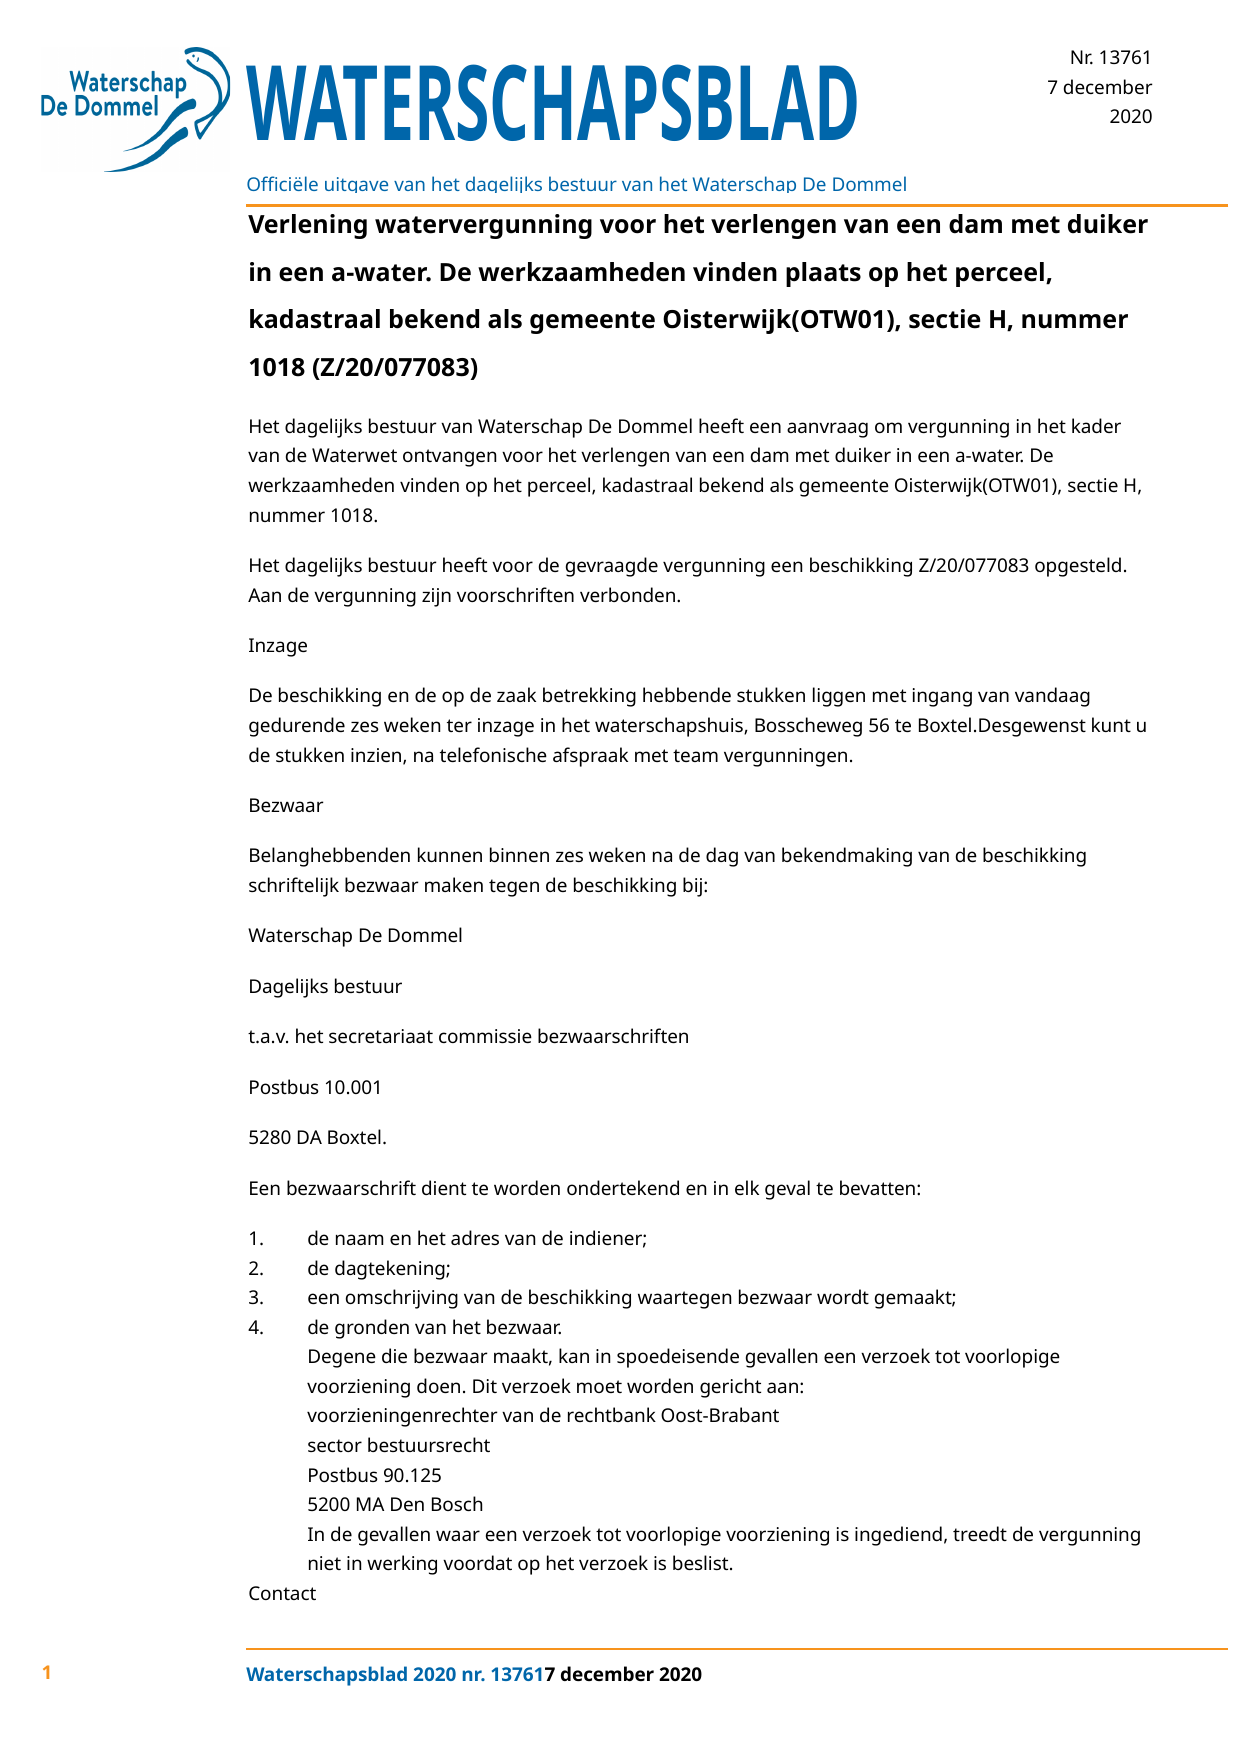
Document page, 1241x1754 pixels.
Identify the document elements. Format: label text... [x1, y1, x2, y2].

text Een bezwaarschrift dient te worden ondertekend en in elk geval te bevatten: [248, 1175, 1152, 1201]
text Verlening watervergunning voor het verlengen van een dam met duiker in een a-water. De werkzaamheden vinden plaats op het perceel, kadastraal bekend als gemeente Oisterwijk(OTW01), sectie H, nummer 1018 (Z/20/077083) [248, 207, 1152, 384]
list Postbus 90.125 [248, 1462, 1152, 1488]
text De beschikking en de op de zaak betrekking hebbende stukken liggen met ingang van vandaag gedurende zes weken ter inzage in het waterschapshuis, Bosscheweg 56 te Boxtel.Desgewenst kunt u de stukken inzien, na telefonische afspraak met team vergunningen. [248, 683, 1152, 768]
text Contact [248, 1580, 1152, 1606]
list de gronden van het bezwaar. [248, 1314, 1152, 1340]
text Waterschap De Dommel [248, 923, 1152, 948]
picture [204, 47, 231, 76]
list 5200 MA Den Bosch [248, 1491, 1152, 1517]
text Postbus 10.001 [248, 1074, 1152, 1100]
text 5280 DA Boxtel. [248, 1124, 1152, 1150]
text Bezwaar [248, 792, 1152, 818]
list In de gevallen waar een verzoek tot voorlopige voorziening is ingediend, treedt de vergunning niet in werking voordat op het verzoek is beslist. [248, 1521, 1152, 1576]
picture [198, 118, 210, 131]
text t.a.v. het secretariaat commissie bezwaarschriften [248, 1023, 1152, 1049]
picture [41, 47, 231, 172]
list Degene die bezwaar maakt, kan in spoedeisende gevallen een verzoek tot voorlopige voorziening doen. Dit verzoek moet worden gericht aan: [248, 1343, 1152, 1399]
list voorzieningenrechter van de rechtbank Oost-Brabant [248, 1403, 1152, 1428]
list de naam en het adres van de indiener; [248, 1225, 1152, 1251]
text Het dagelijks bestuur van Waterschap De Dommel heeft een aanvraag om vergunning in het kader van de Waterwet ontvangen voor het verlengen van een dam met duiker in een a-water. De werkzaamheden vinden op het perceel, kadastraal bekend als gemeente Oisterwijk(OTW01), sectie H, nummer 1018. [248, 413, 1152, 528]
text Dagelijks bestuur [248, 973, 1152, 999]
picture [45, 99, 51, 111]
text Het dagelijks bestuur heeft voor de gevraagde vergunning een beschikking Z/20/077083 opgesteld. Aan de vergunning zijn voorschriften verbonden. [248, 552, 1152, 608]
list de dagtekening; [248, 1255, 1152, 1281]
list een omschrijving van de beschikking waartegen bezwaar wordt gemaakt; [248, 1284, 1152, 1310]
text Inzage [248, 632, 1152, 658]
text Belanghebbenden kunnen binnen zes weken na de dag van bekendmaking van de beschikking schriftelijk bezwaar maken tegen de beschikking bij: [248, 843, 1152, 898]
list sector bestuursrecht [248, 1432, 1152, 1458]
